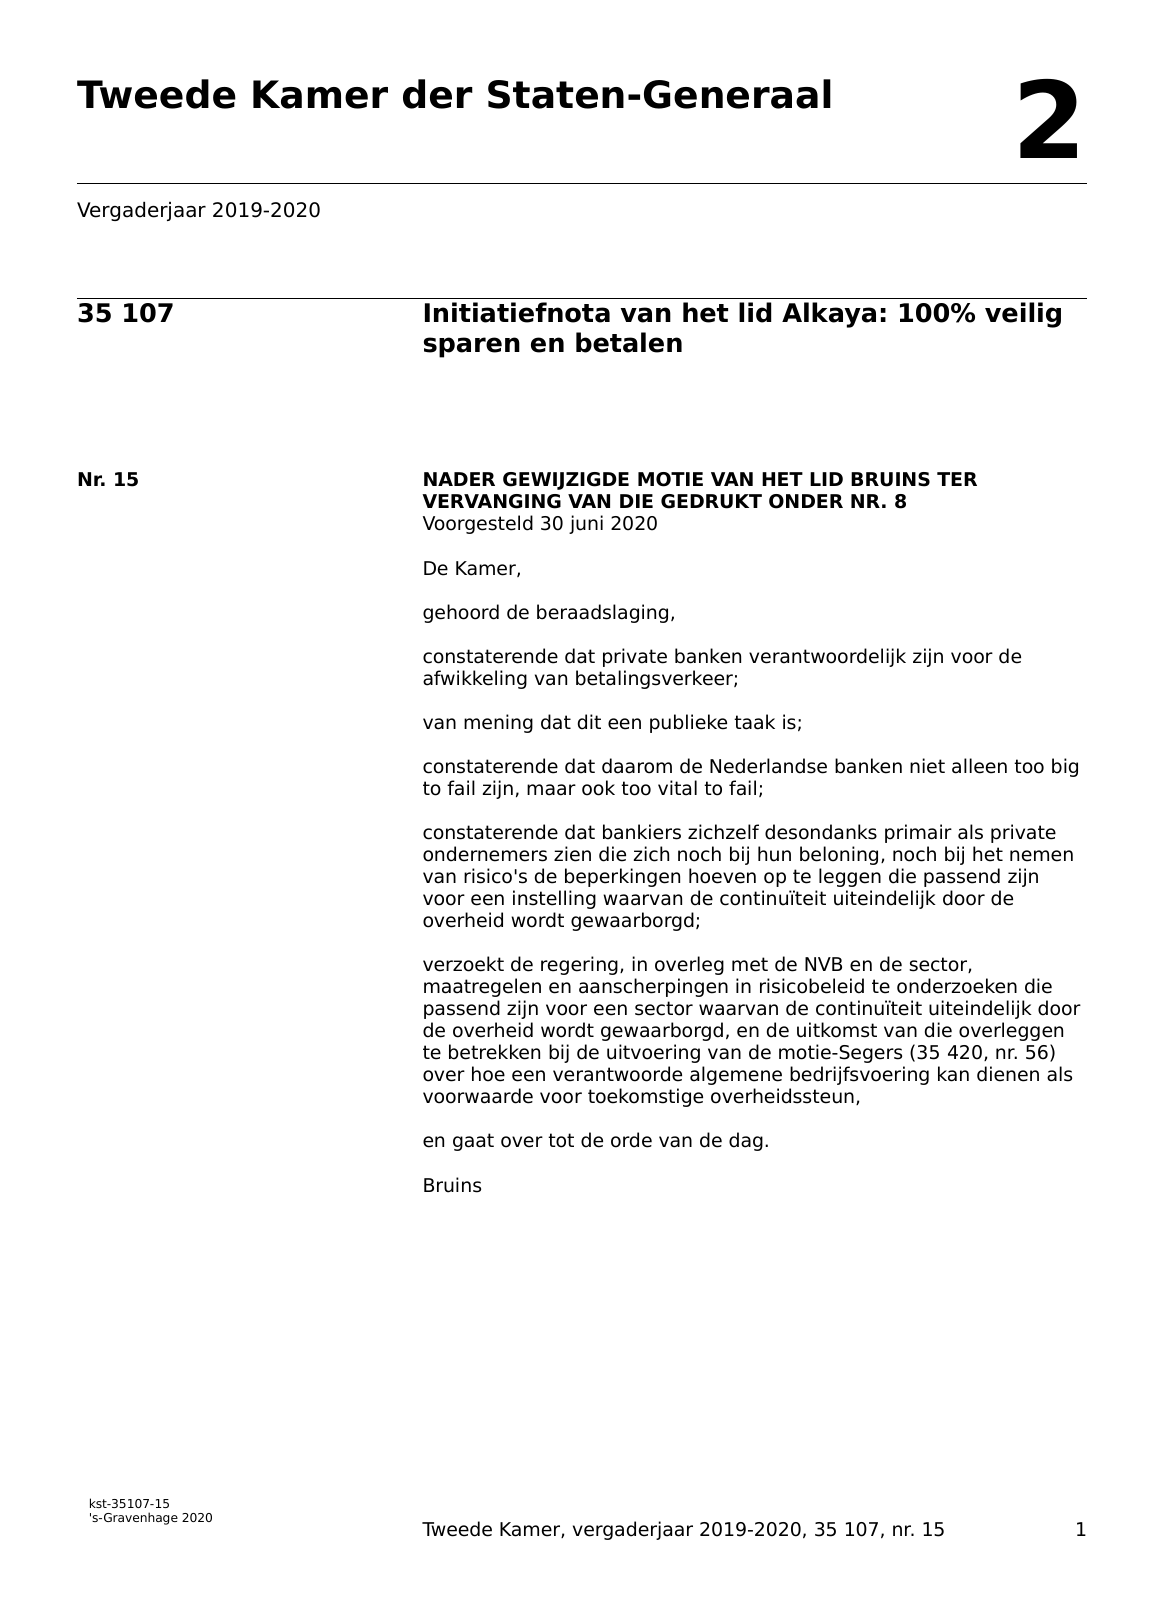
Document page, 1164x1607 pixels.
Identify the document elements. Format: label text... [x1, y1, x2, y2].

text verzoekt de regering, in overleg met de NVB en de sector, maatregelen en aanscherpingen in risicobeleid te onderzoeken die passend zijn voor een sector waarvan de continuïteit uiteindelijk door de overheid wordt gewaarborgd, en de uitkomst van die overleggen te betrekken bij de uitvoering van de motie-Segers (35 420, nr. 56) over hoe een verantwoorde algemene bedrijfsvoering kan dienen als voorwaarde voor toekomstige overheidssteun, [422, 954, 1087, 1108]
subtitle Nr. 15 NADER GEWIJZIGDE MOTIE VAN HET LID BRUINS TER VERVANGING VAN DIE GEDRUKT ONDER NR. 8 [77, 469, 1087, 513]
text Voorgesteld 30 juni 2020 [422, 513, 1087, 535]
text en gaat over tot de orde van de dag. [422, 1130, 1087, 1152]
text 's-Gravenhage 2020 [88, 1511, 323, 1525]
table_header Tweede Kamer der Staten-Generaal [77, 59, 886, 183]
text constaterende dat daarom de Nederlandse banken niet alleen too big to fail zijn, maar ook too vital to fail; [422, 756, 1087, 800]
text constaterende dat private banken verantwoordelijk zijn voor de afwikkeling van betalingsverkeer; [422, 646, 1087, 690]
text gehoord de beraadslaging, [422, 602, 1087, 624]
text kst-35107-15 [88, 1497, 323, 1511]
text Bruins [422, 1174, 1087, 1197]
text van mening dat dit een publieke taak is; [422, 712, 1087, 734]
table_cell Vergaderjaar 2019-2020 [77, 184, 1087, 298]
subtitle 35 107 Initiatiefnota van het lid Alkaya: 100% veilig sparen en betalen [77, 299, 1087, 358]
text De Kamer, [422, 557, 1087, 579]
table_header 2 [886, 59, 1087, 183]
text constaterende dat bankiers zichzelf desondanks primair als private ondernemers zien die zich noch bij hun beloning, noch bij het nemen van risico's de beperkingen hoeven op te leggen die passend zijn voor een instelling waarvan de continuïteit uiteindelijk door de overheid wordt gewaarborgd; [422, 822, 1087, 932]
